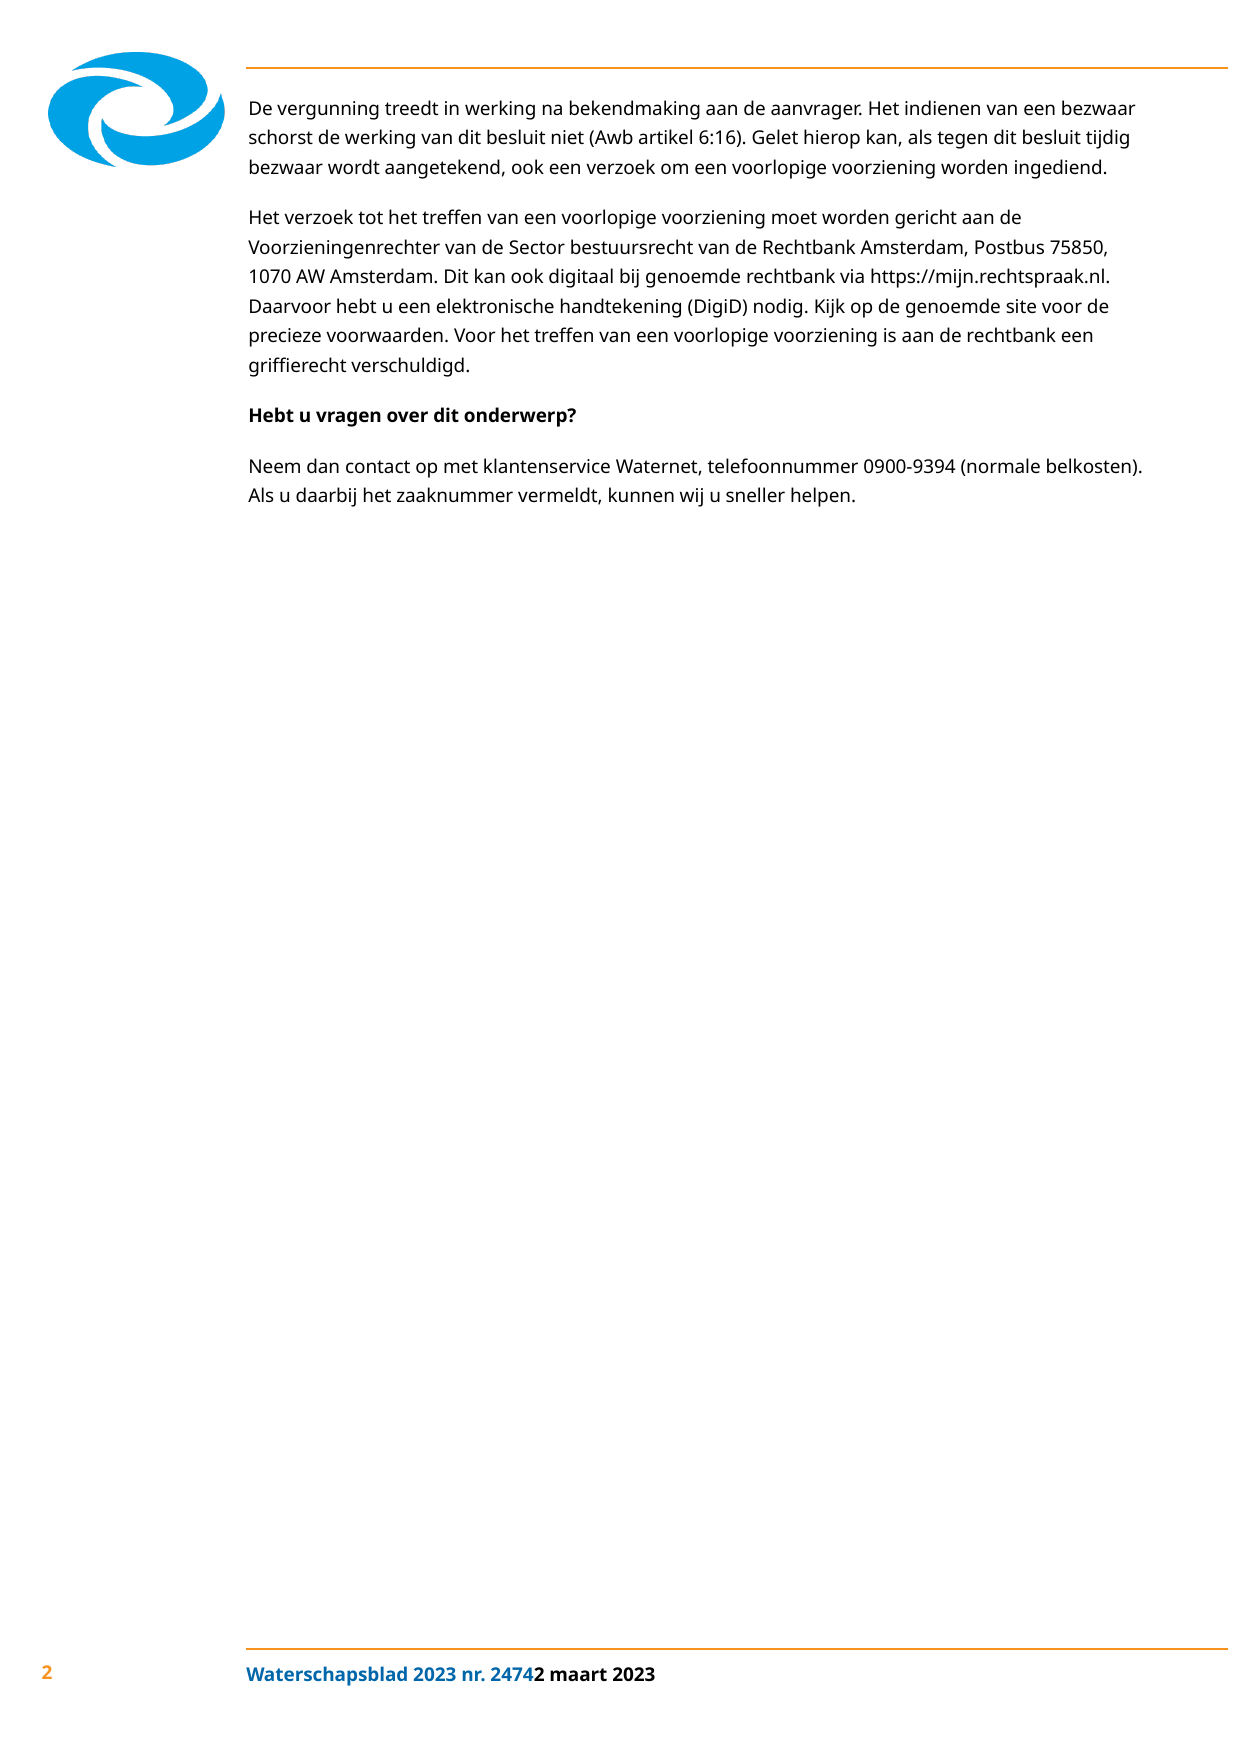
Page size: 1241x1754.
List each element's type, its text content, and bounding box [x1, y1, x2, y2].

text Hebt u vragen over dit onderwerp? [248, 403, 1152, 428]
text Neem dan contact op met klantenservice Waternet, telefoonnummer 0900-9394 (normale belkosten). Als u daarbij het zaaknummer vermeldt, kunnen wij u sneller helpen. [248, 453, 1152, 508]
text Het verzoek tot het treffen van een voorlopige voorziening moet worden gericht aan de Voorzieningenrechter van de Sector bestuursrecht van de Rechtbank Amsterdam, Postbus 75850, 1070 AW Amsterdam. Dit kan ook digitaal bij genoemde rechtbank via https://mijn.rechtspraak.nl. Daarvoor hebt u een elektronische handtekening (DigiD) nodig. Kijk op de genoemde site voor de precieze voorwaarden. Voor het treffen van een voorlopige voorziening is aan de rechtbank een griffierecht verschuldigd. [248, 204, 1152, 378]
text De vergunning treedt in werking na bekendmaking aan de aanvrager. Het indienen van een bezwaar schorst de werking van dit besluit niet (Awb artikel 6:16). Gelet hierop kan, als tegen dit besluit tijdig bezwaar wordt aangetekend, ook een verzoek om een voorlopige voorziening worden ingediend. [248, 95, 1152, 180]
picture [41, 47, 231, 172]
